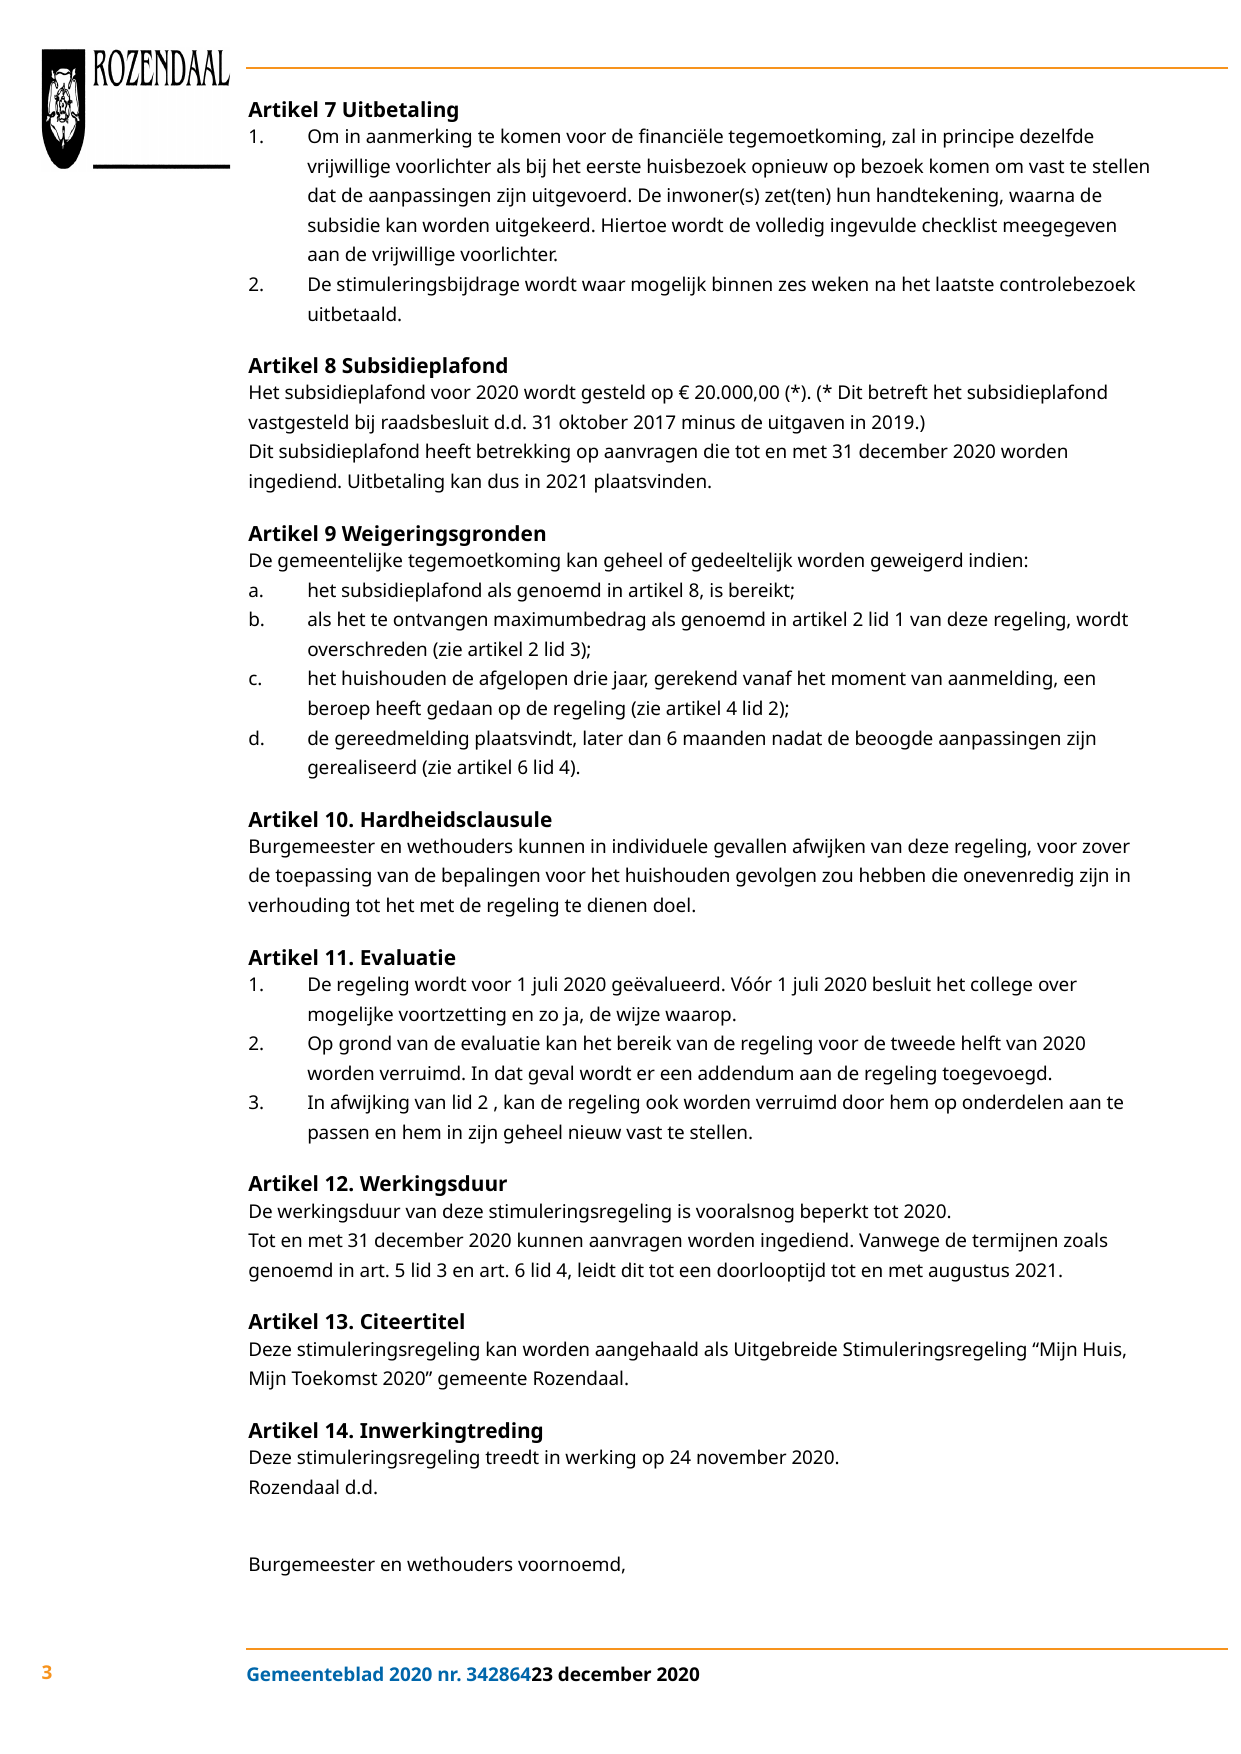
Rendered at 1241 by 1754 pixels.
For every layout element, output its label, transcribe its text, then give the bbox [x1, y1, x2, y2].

text Rozendaal d.d. [248, 1474, 1152, 1500]
text Artikel 14. Inwerkingtreding [248, 1416, 1152, 1444]
text De werkingsduur van deze stimuleringsregeling is vooralsnog beperkt tot 2020. [248, 1198, 1152, 1224]
text Artikel 12. Werkingsduur [248, 1169, 1152, 1198]
text Artikel 11. Evaluatie [248, 943, 1152, 971]
list De regeling wordt voor 1 juli 2020 geëvalueerd. Vóór 1 juli 2020 besluit het college over mogelijke voortzetting en zo ja, de wijze waarop. [248, 971, 1152, 1026]
text Artikel 13. Citeertitel [248, 1307, 1152, 1336]
list In afwijking van lid 2 , kan de regeling ook worden verruimd door hem op onderdelen aan te passen en hem in zijn geheel nieuw vast te stellen. [248, 1089, 1152, 1145]
list De stimuleringsbijdrage wordt waar mogelijk binnen zes weken na het laatste controlebezoek uitbetaald. [248, 271, 1152, 326]
text Deze stimuleringsregeling treedt in werking op 24 november 2020. [248, 1444, 1152, 1470]
list de gereedmelding plaatsvindt, later dan 6 maanden nadat de beoogde aanpassingen zijn gerealiseerd (zie artikel 6 lid 4). [248, 725, 1152, 780]
text Artikel 10. Hardheidsclausule [248, 805, 1152, 833]
text Artikel 7 Uitbetaling [248, 95, 1152, 123]
text Artikel 8 Subsidieplafond [248, 351, 1152, 379]
list Om in aanmerking te komen voor de financiële tegemoetkoming, zal in principe dezelfde vrijwillige voorlichter als bij het eerste huisbezoek opnieuw op bezoek komen om vast te stellen dat de aanpassingen zijn uitgevoerd. De inwoner(s) zet(ten) hun handtekening, waarna de subsidie kan worden uitgekeerd. Hiertoe wordt de volledig ingevulde checklist meegegeven aan de vrijwillige voorlichter. [248, 123, 1152, 267]
text De gemeentelijke tegemoetkoming kan geheel of gedeeltelijk worden geweigerd indien: [248, 547, 1152, 573]
text Burgemeester en wethouders voornoemd, [248, 1551, 1152, 1577]
list het huishouden de afgelopen drie jaar, gerekend vanaf het moment van aanmelding, een beroep heeft gedaan op de regeling (zie artikel 4 lid 2); [248, 666, 1152, 721]
text Het subsidieplafond voor 2020 wordt gesteld op € 20.000,00 (*). (* Dit betreft het subsidieplafond vastgesteld bij raadsbesluit d.d. 31 oktober 2017 minus de uitgaven in 2019.) [248, 379, 1152, 435]
text Burgemeester en wethouders kunnen in individuele gevallen afwijken van deze regeling, voor zover de toepassing van de bepalingen voor het huishouden gevolgen zou hebben die onevenredig zijn in verhouding tot het met de regeling te dienen doel. [248, 833, 1152, 918]
list Op grond van de evaluatie kan het bereik van de regeling voor de tweede helft van 2020 worden verruimd. In dat geval wordt er een addendum aan de regeling toegevoegd. [248, 1030, 1152, 1086]
text Artikel 9 Weigeringsgronden [248, 519, 1152, 547]
text Tot en met 31 december 2020 kunnen aanvragen worden ingediend. Vanwege de termijnen zoals genoemd in art. 5 lid 3 en art. 6 lid 4, leidt dit tot een doorlooptijd tot en met augustus 2021. [248, 1227, 1152, 1283]
picture [41, 47, 231, 172]
list als het te ontvangen maximumbedrag als genoemd in artikel 2 lid 1 van deze regeling, wordt overschreden (zie artikel 2 lid 3); [248, 606, 1152, 662]
text Deze stimuleringsregeling kan worden aangehaald als Uitgebreide Stimuleringsregeling “Mijn Huis, Mijn Toekomst 2020” gemeente Rozendaal. [248, 1336, 1152, 1391]
list het subsidieplafond als genoemd in artikel 8, is bereikt; [248, 577, 1152, 602]
text Dit subsidieplafond heeft betrekking op aanvragen die tot en met 31 december 2020 worden ingediend. Uitbetaling kan dus in 2021 plaatsvinden. [248, 439, 1152, 494]
